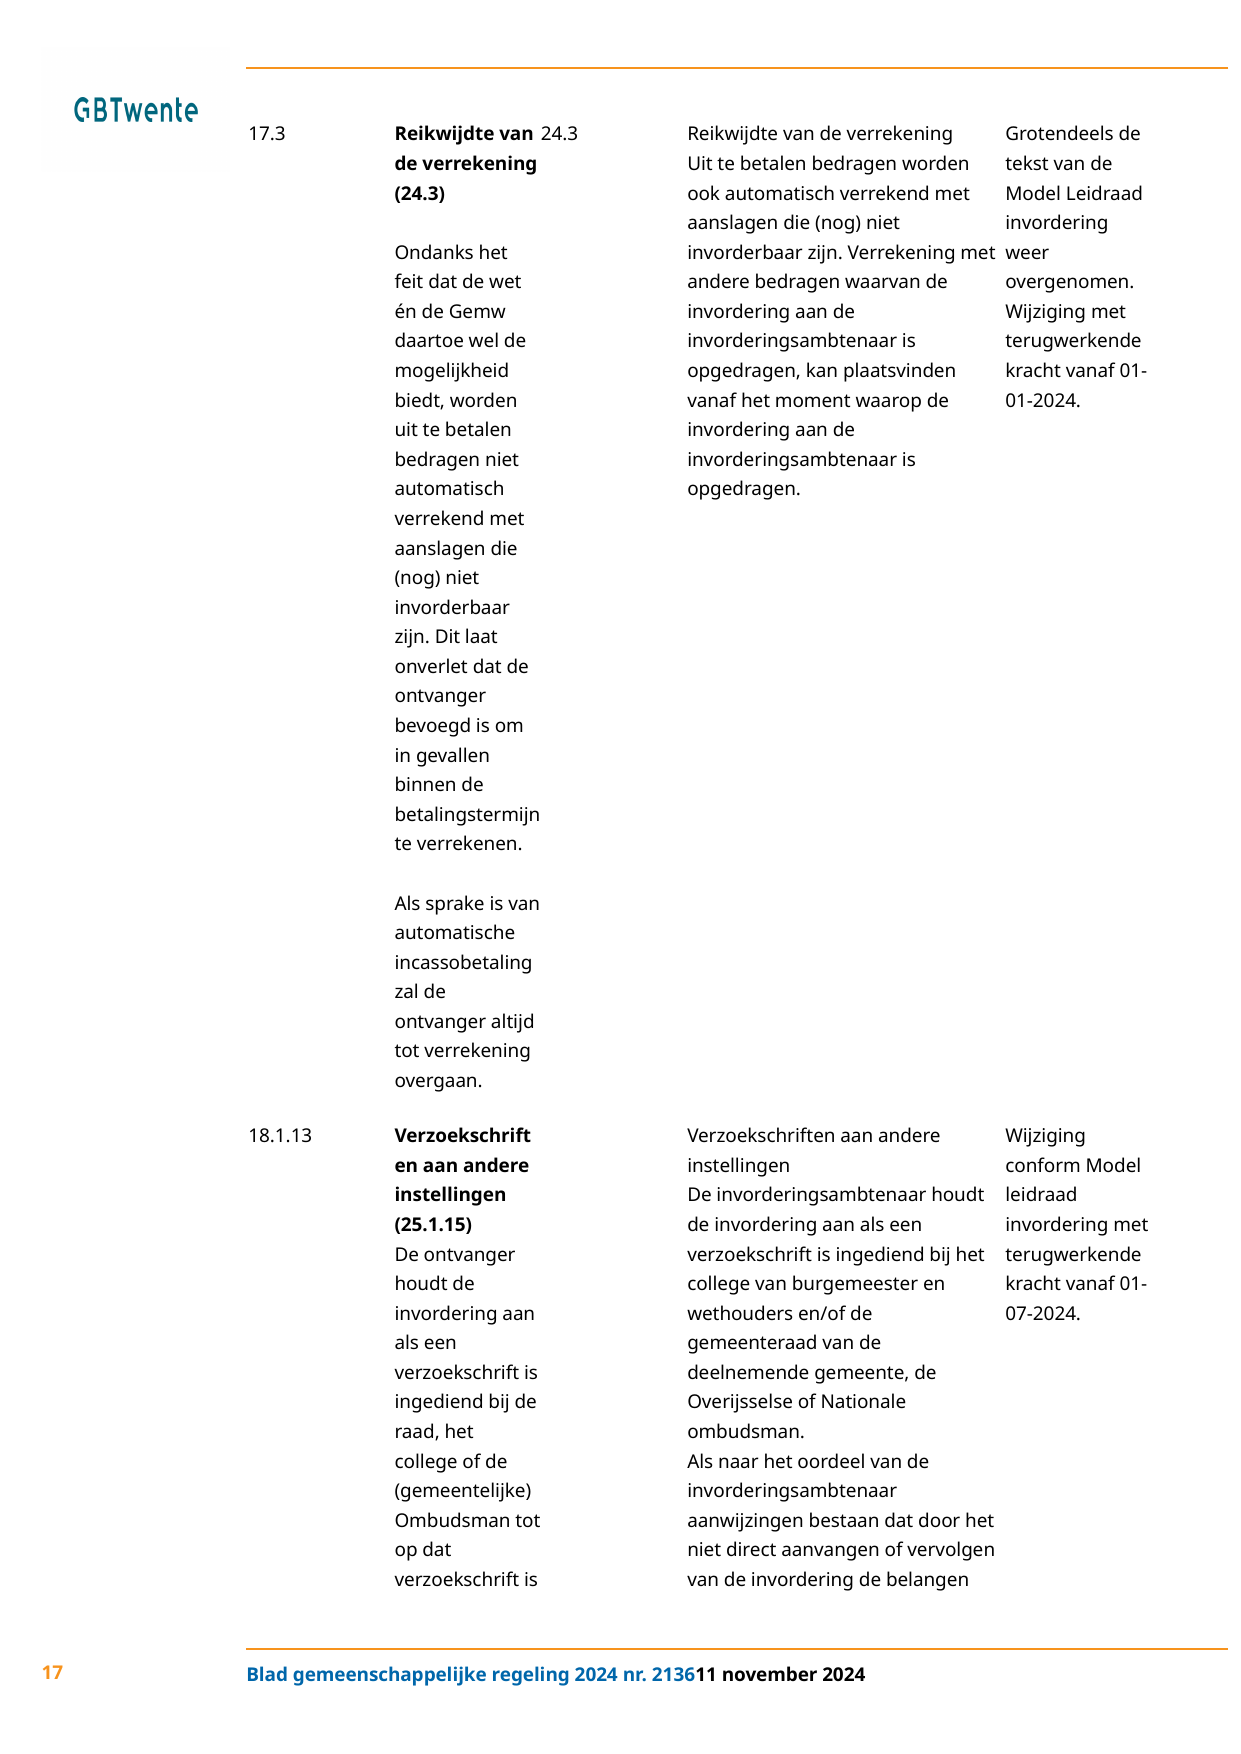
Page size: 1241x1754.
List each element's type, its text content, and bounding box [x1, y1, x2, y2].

table_cell [248, 95, 394, 121]
table_cell [1005, 95, 1152, 121]
table_cell Wijziging conform Model leidraad invordering met terugwerkende kracht vanaf 01-07-2024. [1005, 1123, 1152, 1592]
table_cell Reikwijdte van de verrekening (24.3) Ondanks het feit dat de wet én de Gemw daartoe wel de mogelijkheid biedt, worden uit te betalen bedragen niet automatisch verrekend met aanslagen die (nog) niet invorderbaar zijn. Dit laat onverlet dat de ontvanger bevoegd is om in gevallen binnen de betalingstermijn te verrekenen. Als sprake is van automatische incassobetaling zal de ontvanger altijd tot verrekening overgaan. [394, 121, 541, 1122]
table_cell Reikwijdte van de verrekening Uit te betalen bedragen worden ook automatisch verrekend met aanslagen die (nog) niet invorderbaar zijn. Verrekening met andere bedragen waarvan de invordering aan de invorderingsambtenaar is opgedragen, kan plaatsvinden vanaf het moment waarop de invordering aan de invorderingsambtenaar is opgedragen. [687, 121, 1005, 1122]
table_cell [541, 95, 687, 121]
table_cell Grotendeels de tekst van de Model Leidraad invordering weer overgenomen. Wijziging met terugwerkende kracht vanaf 01-01-2024. [1005, 121, 1152, 1122]
table_cell Verzoekschriften aan andere instellingen (25.1.15) De ontvanger houdt de invordering aan als een verzoekschrift is ingediend bij de raad, het college of de (gemeentelijke) Ombudsman tot op dat verzoekschrift is [394, 1123, 541, 1592]
table_cell Verzoekschriften aan andere instellingen De invorderingsambtenaar houdt de invordering aan als een verzoekschrift is ingediend bij het college van burgemeester en wethouders en/of de gemeenteraad van de deelnemende gemeente, de Overijsselse of Nationale ombudsman. Als naar het oordeel van de invorderingsambtenaar aanwijzingen bestaan dat door het niet direct aanvangen of vervolgen van de invordering de belangen [687, 1123, 1005, 1592]
table_cell 18.1.13 [248, 1123, 394, 1592]
table_cell 24.3 [541, 121, 687, 1122]
table_cell [541, 1123, 687, 1592]
table_cell 17.3 [248, 121, 394, 1122]
picture [41, 47, 231, 172]
